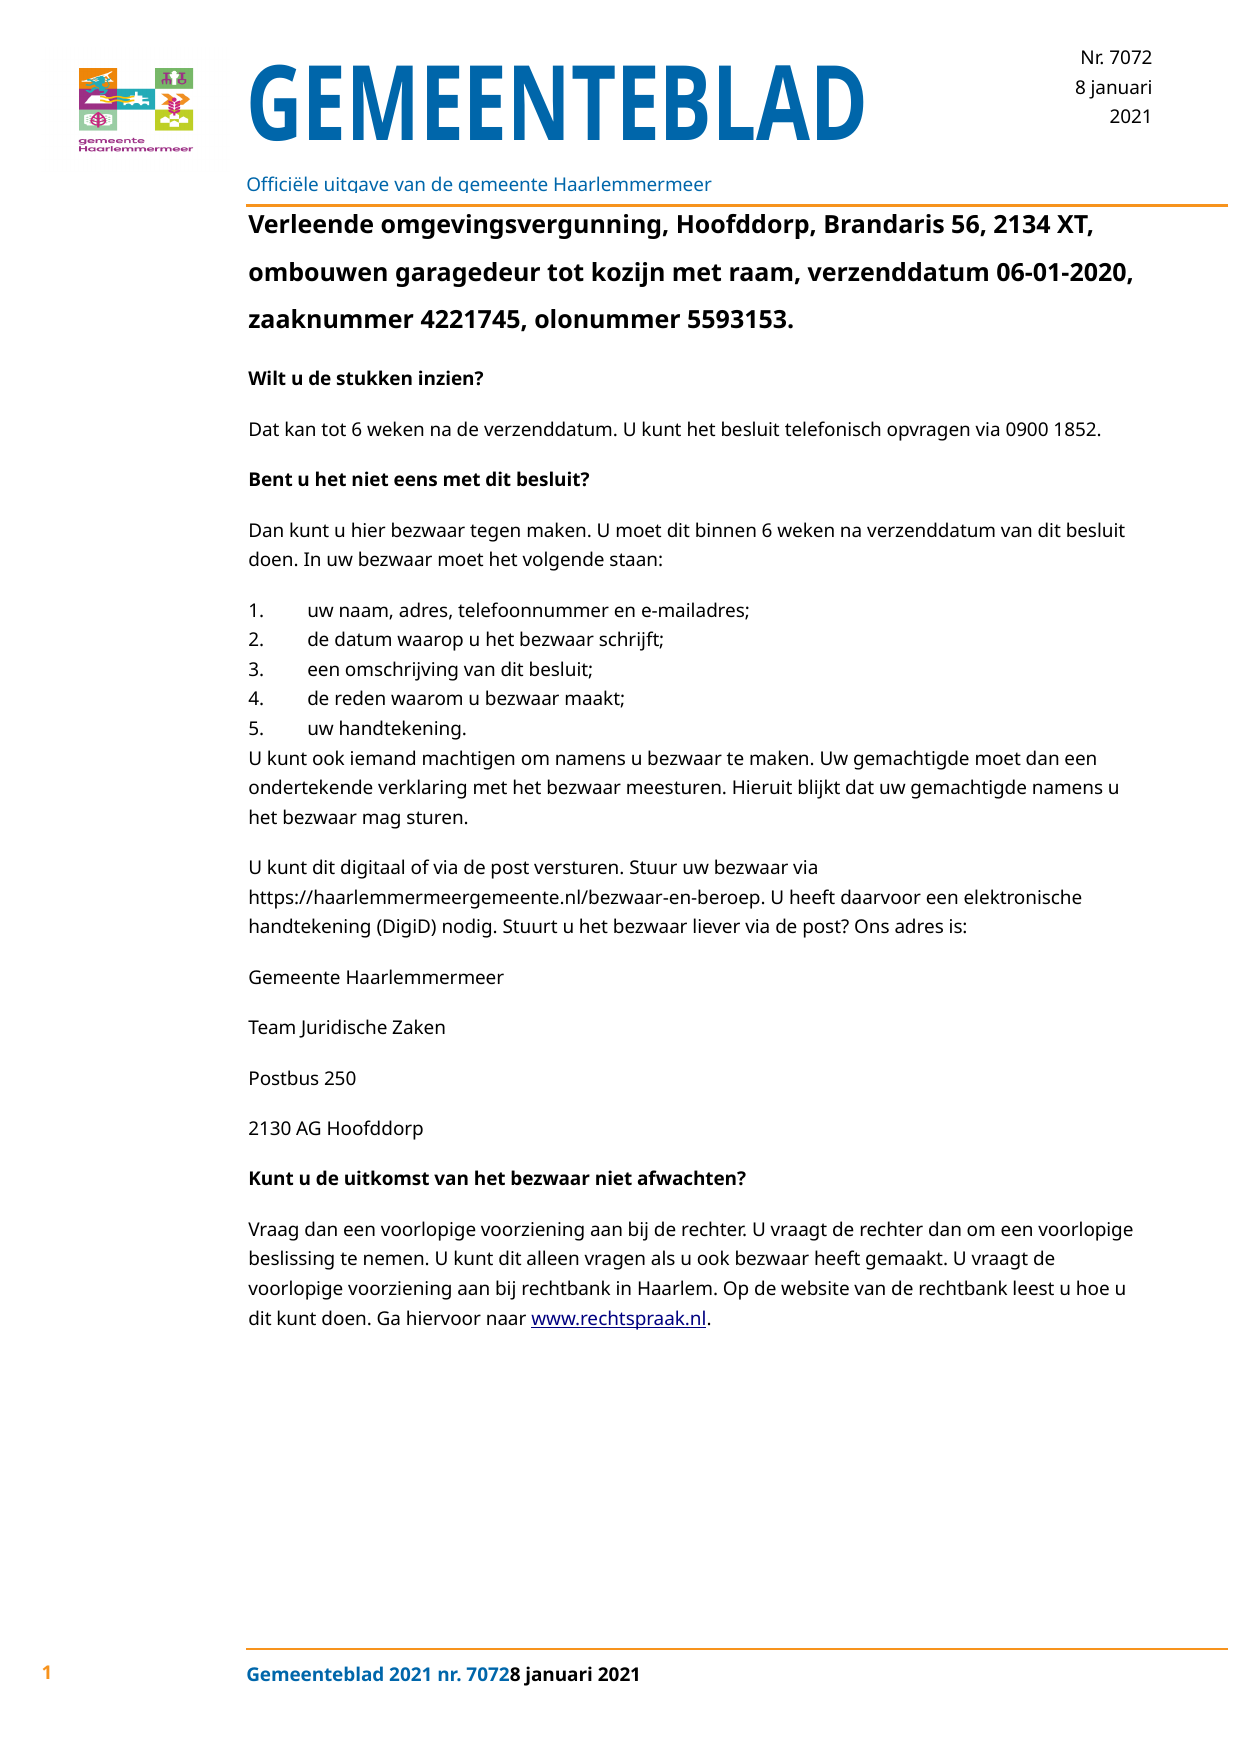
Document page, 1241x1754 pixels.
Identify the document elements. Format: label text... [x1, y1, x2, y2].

text Bent u het niet eens met dit besluit? [248, 466, 1152, 492]
list de reden waarom u bezwaar maakt; [248, 686, 1152, 711]
list de datum waarop u het bezwaar schrijft; [248, 626, 1152, 652]
text Vraag dan een voorlopige voorziening aan bij de rechter. U vraagt de rechter dan om een voorlopige beslissing te nemen. U kunt dit alleen vragen als u ook bezwaar heeft gemaakt. U vraagt de voorlopige voorziening aan bij rechtbank in Haarlem. Op de website van de rechtbank leest u hoe u dit kunt doen. Ga hiervoor naar www.rechtspraak.nl. [248, 1216, 1152, 1330]
text Kunt u de uitkomst van het bezwaar niet afwachten? [248, 1166, 1152, 1191]
list uw naam, adres, telefoonnummer en e-mailadres; [248, 597, 1152, 622]
text U kunt ook iemand machtigen om namens u bezwaar te maken. Uw gemachtigde moet dan een ondertekende verklaring met het bezwaar meesturen. Hieruit blijkt dat uw gemachtigde namens u het bezwaar mag sturen. [248, 745, 1152, 829]
text Team Juridische Zaken [248, 1014, 1152, 1040]
text Dan kunt u hier bezwaar tegen maken. U moet dit binnen 6 weken na verzenddatum van dit besluit doen. In uw bezwaar moet het volgende staan: [248, 517, 1152, 572]
text Gemeente Haarlemmermeer [248, 964, 1152, 989]
picture [41, 47, 231, 172]
text 2130 AG Hoofddorp [248, 1115, 1152, 1141]
text Wilt u de stukken inzien? [248, 366, 1152, 391]
text Verleende omgevingsvergunning, Hoofddorp, Brandaris 56, 2134 XT, ombouwen garagedeur tot kozijn met raam, verzenddatum 06-01-2020, zaaknummer 4221745, olonummer 5593153. [248, 207, 1152, 336]
list een omschrijving van dit besluit; [248, 656, 1152, 682]
text U kunt dit digitaal of via de post versturen. Stuur uw bezwaar via https://haarlemmermeergemeente.nl/bezwaar-en-beroep. U heeft daarvoor een elektronische handtekening (DigiD) nodig. Stuurt u het bezwaar liever via de post? Ons adres is: [248, 854, 1152, 939]
list uw handtekening. [248, 715, 1152, 741]
text Postbus 250 [248, 1065, 1152, 1090]
text Dat kan tot 6 weken na de verzenddatum. U kunt het besluit telefonisch opvragen via 0900 1852. [248, 416, 1152, 442]
